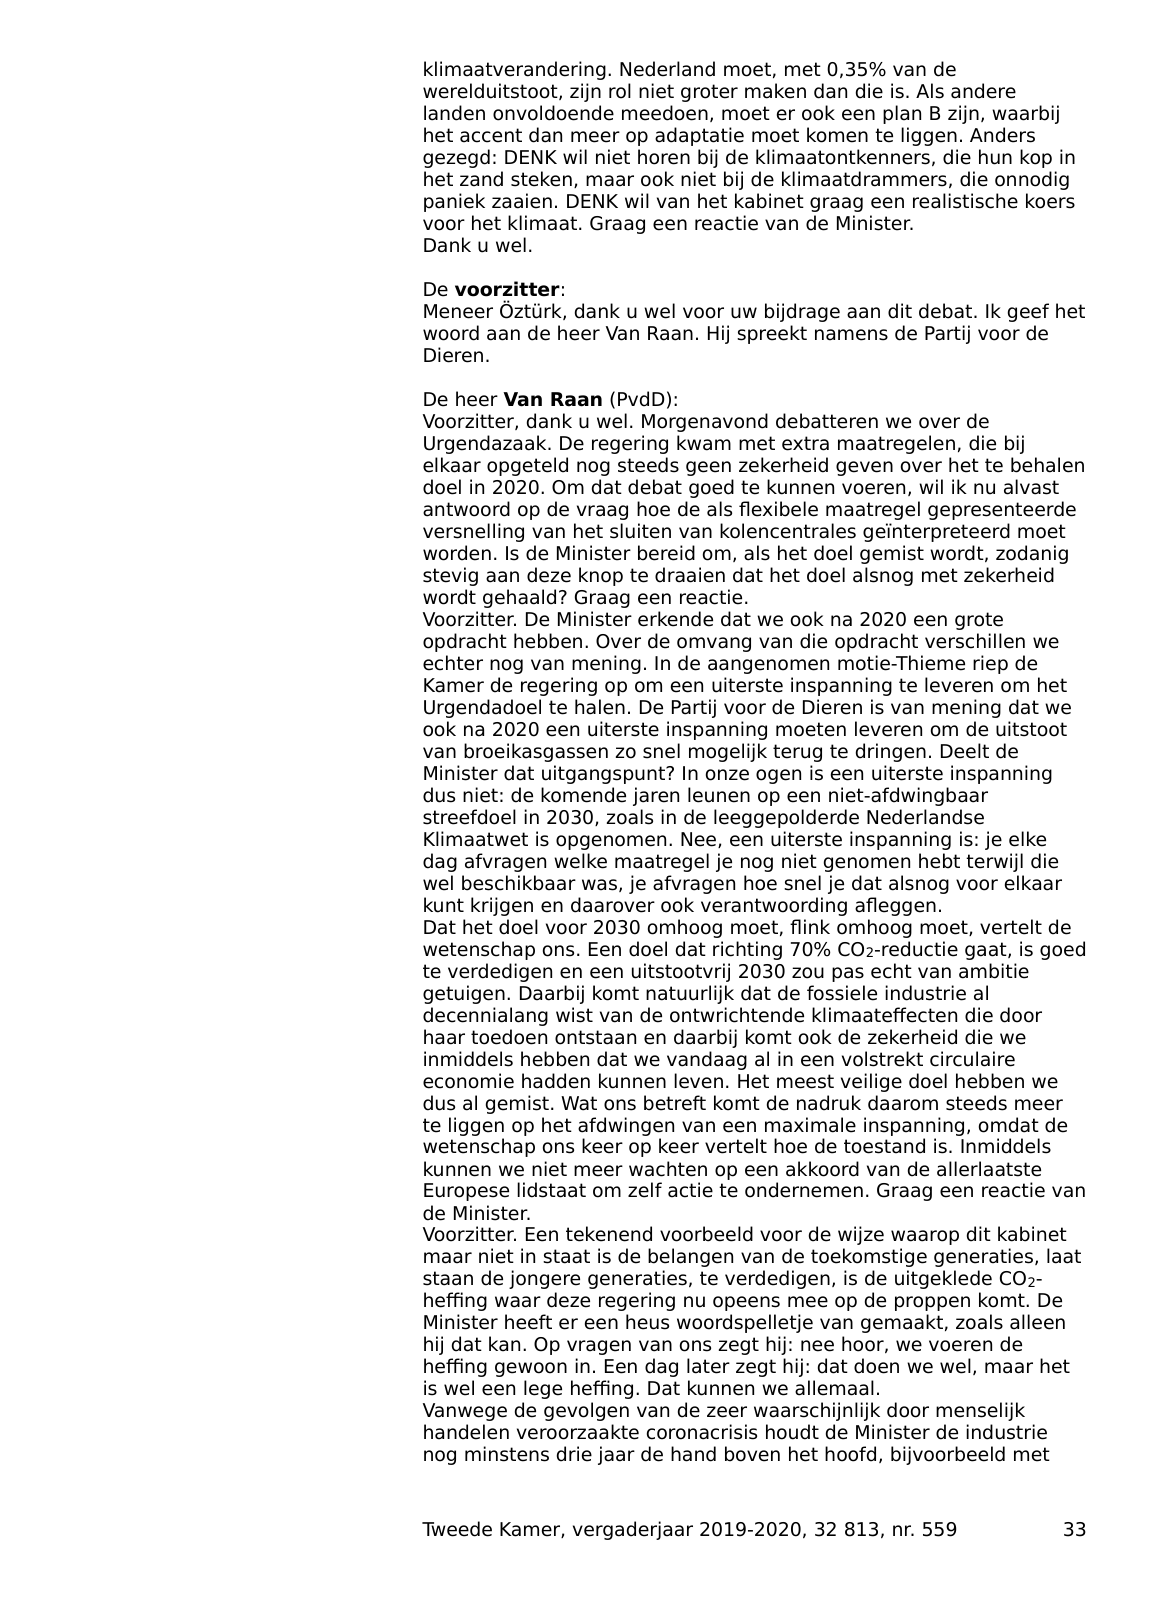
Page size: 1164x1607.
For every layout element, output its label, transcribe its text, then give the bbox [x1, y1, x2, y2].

text Voorzitter. Een tekenend voorbeeld voor de wijze waarop dit kabinet maar niet in staat is de belangen van de toekomstige generaties, laat staan de jongere generaties, te verdedigen, is de uitgeklede CO2-heffing waar deze regering nu opeens mee op de proppen komt. De Minister heeft er een heus woordspelletje van gemaakt, zoals alleen hij dat kan. Op vragen van ons zegt hij: nee hoor, we voeren de heffing gewoon in. Een dag later zegt hij: dat doen we wel, maar het is wel een lege heffing. Dat kunnen we allemaal. [422, 1224, 1087, 1400]
text Dat het doel voor 2030 omhoog moet, flink omhoog moet, vertelt de wetenschap ons. Een doel dat richting 70% CO2-reductie gaat, is goed te verdedigen en een uitstootvrij 2030 zou pas echt van ambitie getuigen. Daarbij komt natuurlijk dat de fossiele industrie al decennialang wist van de ontwrichtende klimaateffecten die door haar toedoen ontstaan en daarbij komt ook de zekerheid die we inmiddels hebben dat we vandaag al in een volstrekt circulaire economie hadden kunnen leven. Het meest veilige doel hebben we dus al gemist. Wat ons betreft komt de nadruk daarom steeds meer te liggen op het afdwingen van een maximale inspanning, omdat de wetenschap ons keer op keer vertelt hoe de toestand is. Inmiddels kunnen we niet meer wachten op een akkoord van de allerlaatste Europese lidstaat om zelf actie te ondernemen. Graag een reactie van de Minister. [422, 917, 1087, 1224]
text Dank u wel. [422, 235, 1087, 257]
text Meneer Öztürk, dank u wel voor uw bijdrage aan dit debat. Ik geef het woord aan de heer Van Raan. Hij spreekt namens de Partij voor de Dieren. [422, 301, 1087, 367]
text klimaatverandering. Nederland moet, met 0,35% van de werelduitstoot, zijn rol niet groter maken dan die is. Als andere landen onvoldoende meedoen, moet er ook een plan B zijn, waarbij het accent dan meer op adaptatie moet komen te liggen. Anders gezegd: DENK wil niet horen bij de klimaatontkenners, die hun kop in het zand steken, maar ook niet bij de klimaatdrammers, die onnodig paniek zaaien. DENK wil van het kabinet graag een realistische koers voor het klimaat. Graag een reactie van de Minister. [422, 59, 1087, 235]
text Voorzitter, dank u wel. Morgenavond debatteren we over de Urgendazaak. De regering kwam met extra maatregelen, die bij elkaar opgeteld nog steeds geen zekerheid geven over het te behalen doel in 2020. Om dat debat goed te kunnen voeren, wil ik nu alvast antwoord op de vraag hoe de als flexibele maatregel gepresenteerde versnelling van het sluiten van kolencentrales geïnterpreteerd moet worden. Is de Minister bereid om, als het doel gemist wordt, zodanig stevig aan deze knop te draaien dat het doel alsnog met zekerheid wordt gehaald? Graag een reactie. [422, 411, 1087, 609]
text Vanwege de gevolgen van de zeer waarschijnlijk door menselijk handelen veroorzaakte coronacrisis houdt de Minister de industrie nog minstens drie jaar de hand boven het hoofd, bijvoorbeeld met [422, 1400, 1087, 1466]
text De heer Van Raan (PvdD): [422, 389, 1087, 411]
text Voorzitter. De Minister erkende dat we ook na 2020 een grote opdracht hebben. Over de omvang van die opdracht verschillen we echter nog van mening. In de aangenomen motie-Thieme riep de Kamer de regering op om een uiterste inspanning te leveren om het Urgendadoel te halen. De Partij voor de Dieren is van mening dat we ook na 2020 een uiterste inspanning moeten leveren om de uitstoot van broeikasgassen zo snel mogelijk terug te dringen. Deelt de Minister dat uitgangspunt? In onze ogen is een uiterste inspanning dus niet: de komende jaren leunen op een niet-afdwingbaar streefdoel in 2030, zoals in de leeggepolderde Nederlandse Klimaatwet is opgenomen. Nee, een uiterste inspanning is: je elke dag afvragen welke maatregel je nog niet genomen hebt terwijl die wel beschikbaar was, je afvragen hoe snel je dat alsnog voor elkaar kunt krijgen en daarover ook verantwoording afleggen. [422, 609, 1087, 917]
text De voorzitter: [422, 279, 1087, 301]
